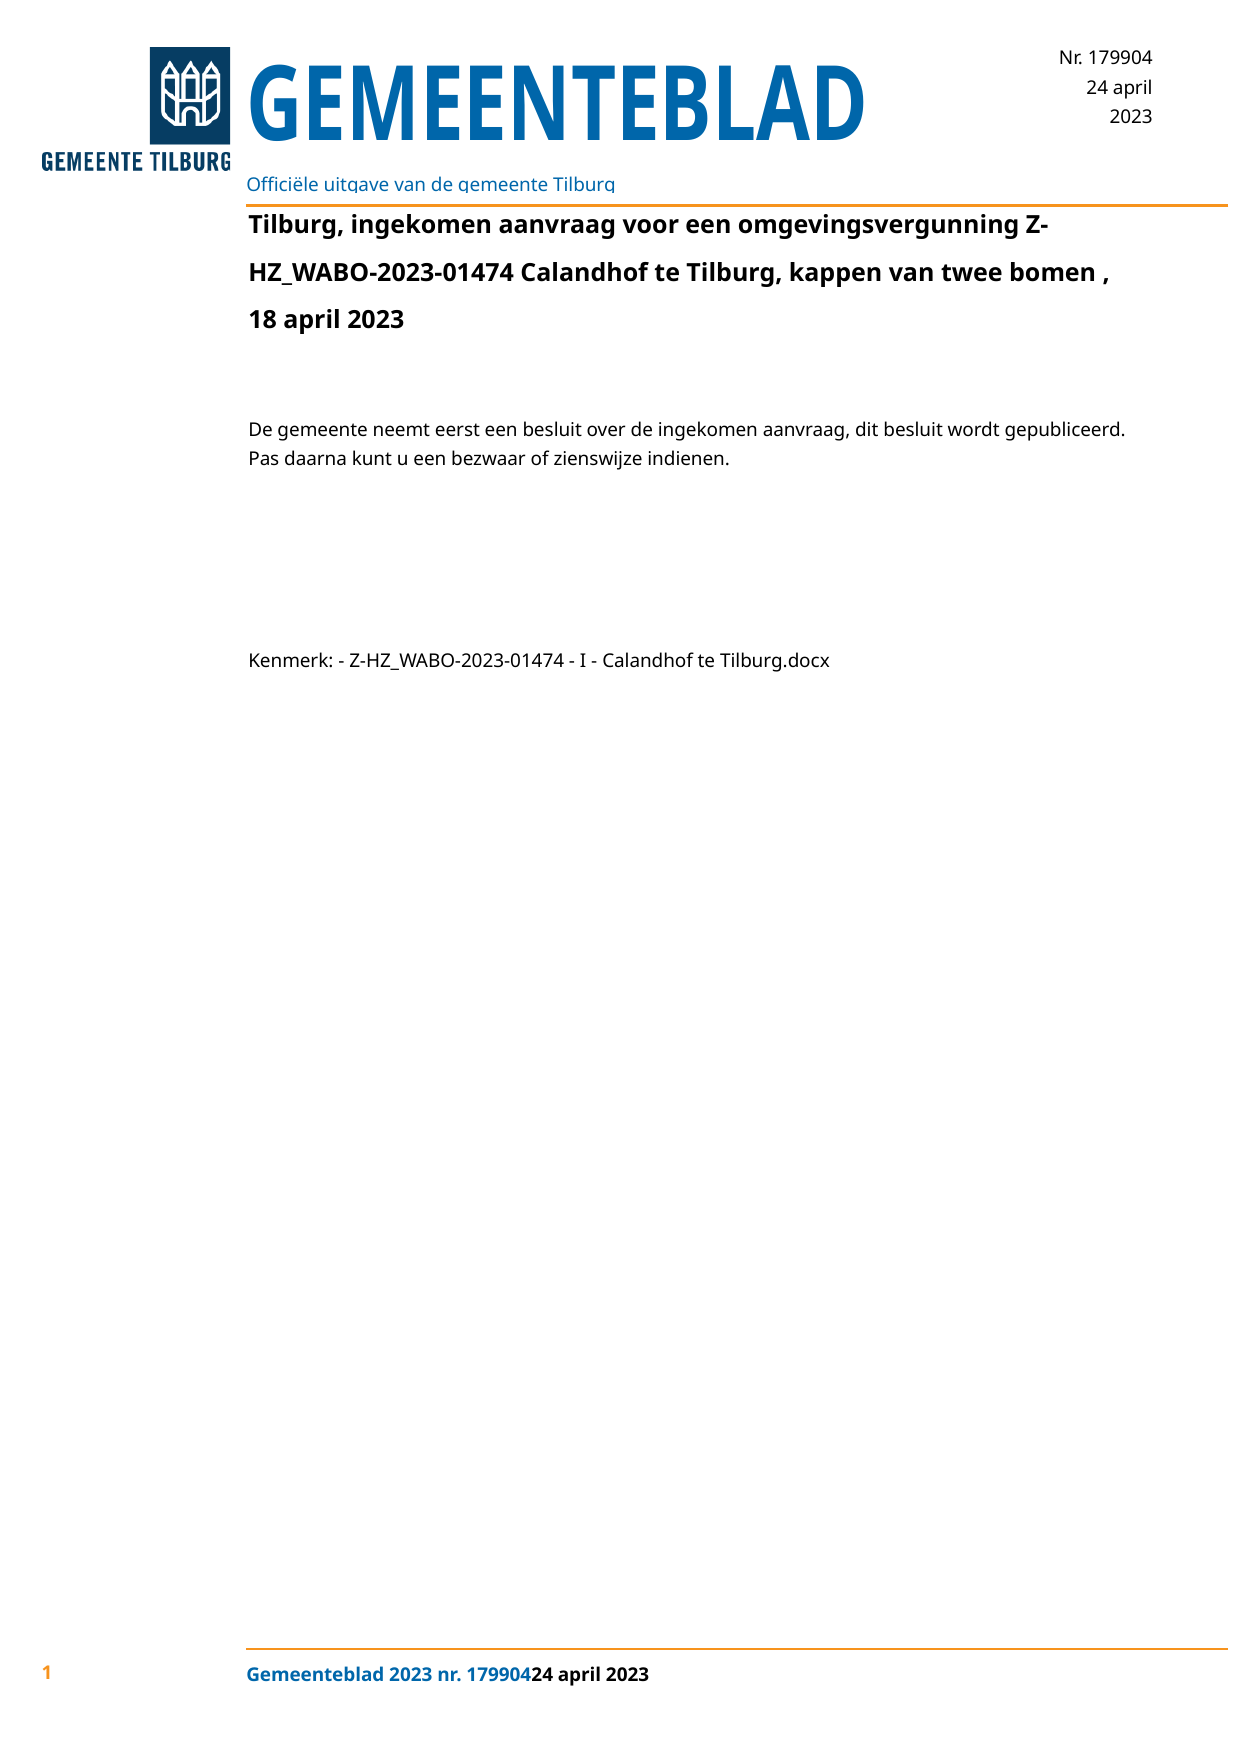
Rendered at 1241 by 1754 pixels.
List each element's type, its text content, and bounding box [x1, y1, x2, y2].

picture [41, 47, 231, 172]
text De gemeente neemt eerst een besluit over de ingekomen aanvraag, dit besluit wordt gepubliceerd. Pas daarna kunt u een bezwaar of zienswijze indienen. [248, 416, 1152, 471]
text Kenmerk: - Z-HZ_WABO-2023-01474 - I - Calandhof te Tilburg.docx [248, 647, 1152, 673]
text Tilburg, ingekomen aanvraag voor een omgevingsvergunning Z-HZ_WABO-2023-01474 Calandhof te Tilburg, kappen van twee bomen , 18 april 2023 [248, 207, 1152, 336]
